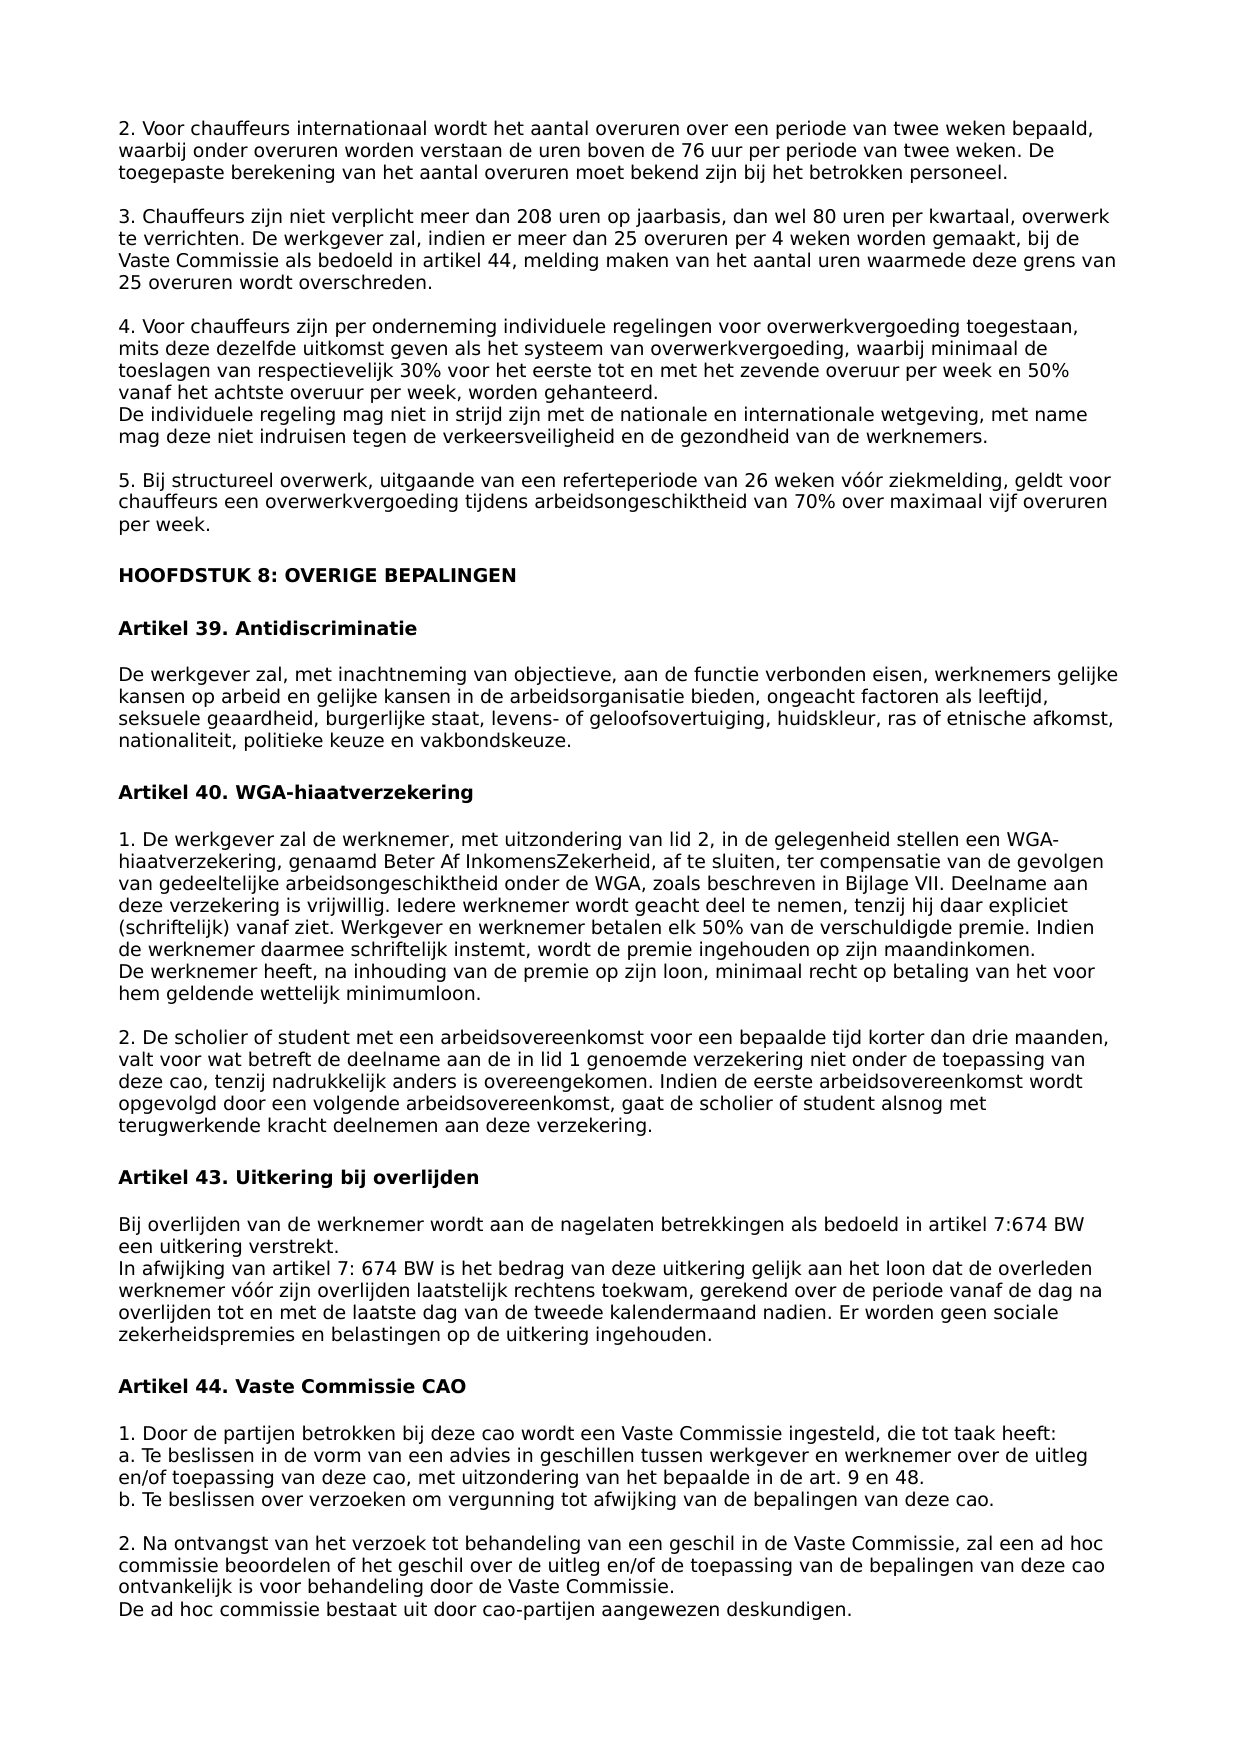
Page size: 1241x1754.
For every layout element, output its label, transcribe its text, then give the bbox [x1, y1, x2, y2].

text De werknemer heeft, na inhouding van de premie op zijn loon, minimaal recht op betaling van het voor hem geldende wettelijk minimumloon. [118, 961, 1122, 1005]
text De ad hoc commissie bestaat uit door cao-partijen aangewezen deskundigen. [118, 1598, 1122, 1620]
text In afwijking van artikel 7: 674 BW is het bedrag van deze uitkering gelijk aan het loon dat de overleden werknemer vóór zijn overlijden laatstelijk rechtens toekwam, gerekend over de periode vanaf de dag na overlijden tot en met de laatste dag van de tweede kalendermaand nadien. Er worden geen sociale zekerheidspremies en belastingen op de uitkering ingehouden. [118, 1258, 1122, 1346]
subtitle Artikel 40. WGA-hiaatverzekering [118, 782, 1122, 804]
text 2. Voor chauffeurs internationaal wordt het aantal overuren over een periode van twee weken bepaald, waarbij onder overuren worden verstaan de uren boven de 76 uur per periode van twee weken. De toegepaste berekening van het aantal overuren moet bekend zijn bij het betrokken personeel. [118, 118, 1122, 184]
text De individuele regeling mag niet in strijd zijn met de nationale en internationale wetgeving, met name mag deze niet indruisen tegen de verkeersveiligheid en de gezondheid van de werknemers. [118, 404, 1122, 448]
text Bij overlijden van de werknemer wordt aan de nagelaten betrekkingen als bedoeld in artikel 7:674 BW een uitkering verstrekt. [118, 1214, 1122, 1258]
subtitle Artikel 44. Vaste Commissie CAO [118, 1376, 1122, 1398]
text 4. Voor chauffeurs zijn per onderneming individuele regelingen voor overwerkvergoeding toegestaan, mits deze dezelfde uitkomst geven als het systeem van overwerkvergoeding, waarbij minimaal de toeslagen van respectievelijk 30% voor het eerste tot en met het zevende overuur per week en 50% vanaf het achtste overuur per week, worden gehanteerd. [118, 316, 1122, 404]
text 1. De werkgever zal de werknemer, met uitzondering van lid 2, in de gelegenheid stellen een WGA-hiaatverzekering, genaamd Beter Af InkomensZekerheid, af te sluiten, ter compensatie van de gevolgen van gedeeltelijke arbeidsongeschiktheid onder de WGA, zoals beschreven in Bijlage VII. Deelname aan deze verzekering is vrijwillig. Iedere werknemer wordt geacht deel te nemen, tenzij hij daar expliciet (schriftelijk) vanaf ziet. Werkgever en werknemer betalen elk 50% van de verschuldigde premie. Indien de werknemer daarmee schriftelijk instemt, wordt de premie ingehouden op zijn maandinkomen. [118, 829, 1122, 961]
text a. Te beslissen in de vorm van een advies in geschillen tussen werkgever en werknemer over de uitleg en/of toepassing van deze cao, met uitzondering van het bepaalde in de art. 9 en 48. [118, 1445, 1122, 1489]
text 2. De scholier of student met een arbeidsovereenkomst voor een bepaalde tijd korter dan drie maanden, valt voor wat betreft de deelname aan de in lid 1 genoemde verzekering niet onder de toepassing van deze cao, tenzij nadrukkelijk anders is overeengekomen. Indien de eerste arbeidsovereenkomst wordt opgevolgd door een volgende arbeidsovereenkomst, gaat de scholier of student alsnog met terugwerkende kracht deelnemen aan deze verzekering. [118, 1027, 1122, 1137]
text 1. Door de partijen betrokken bij deze cao wordt een Vaste Commissie ingesteld, die tot taak heeft: [118, 1423, 1122, 1445]
text De werkgever zal, met inachtneming van objectieve, aan de functie verbonden eisen, werknemers gelijke kansen op arbeid en gelijke kansen in de arbeidsorganisatie bieden, ongeacht factoren als leeftijd, seksuele geaardheid, burgerlijke staat, levens- of geloofsovertuiging, huidskleur, ras of etnische afkomst, nationaliteit, politieke keuze en vakbondskeuze. [118, 664, 1122, 752]
text 5. Bij structureel overwerk, uitgaande van een referteperiode van 26 weken vóór ziekmelding, geldt voor chauffeurs een overwerkvergoeding tijdens arbeidsongeschiktheid van 70% over maximaal vijf overuren per week. [118, 469, 1122, 535]
text 2. Na ontvangst van het verzoek tot behandeling van een geschil in de Vaste Commissie, zal een ad hoc commissie beoordelen of het geschil over de uitleg en/of de toepassing van de bepalingen van deze cao ontvankelijk is voor behandeling door de Vaste Commissie. [118, 1532, 1122, 1598]
subtitle HOOFDSTUK 8: OVERIGE BEPALINGEN [118, 565, 1122, 587]
text 3. Chauffeurs zijn niet verplicht meer dan 208 uren op jaarbasis, dan wel 80 uren per kwartaal, overwerk te verrichten. De werkgever zal, indien er meer dan 25 overuren per 4 weken worden gemaakt, bij de Vaste Commissie als bedoeld in artikel 44, melding maken van het aantal uren waarmede deze grens van 25 overuren wordt overschreden. [118, 206, 1122, 294]
text b. Te beslissen over verzoeken om vergunning tot afwijking van de bepalingen van deze cao. [118, 1489, 1122, 1511]
subtitle Artikel 43. Uitkering bij overlijden [118, 1167, 1122, 1189]
subtitle Artikel 39. Antidiscriminatie [118, 617, 1122, 639]
